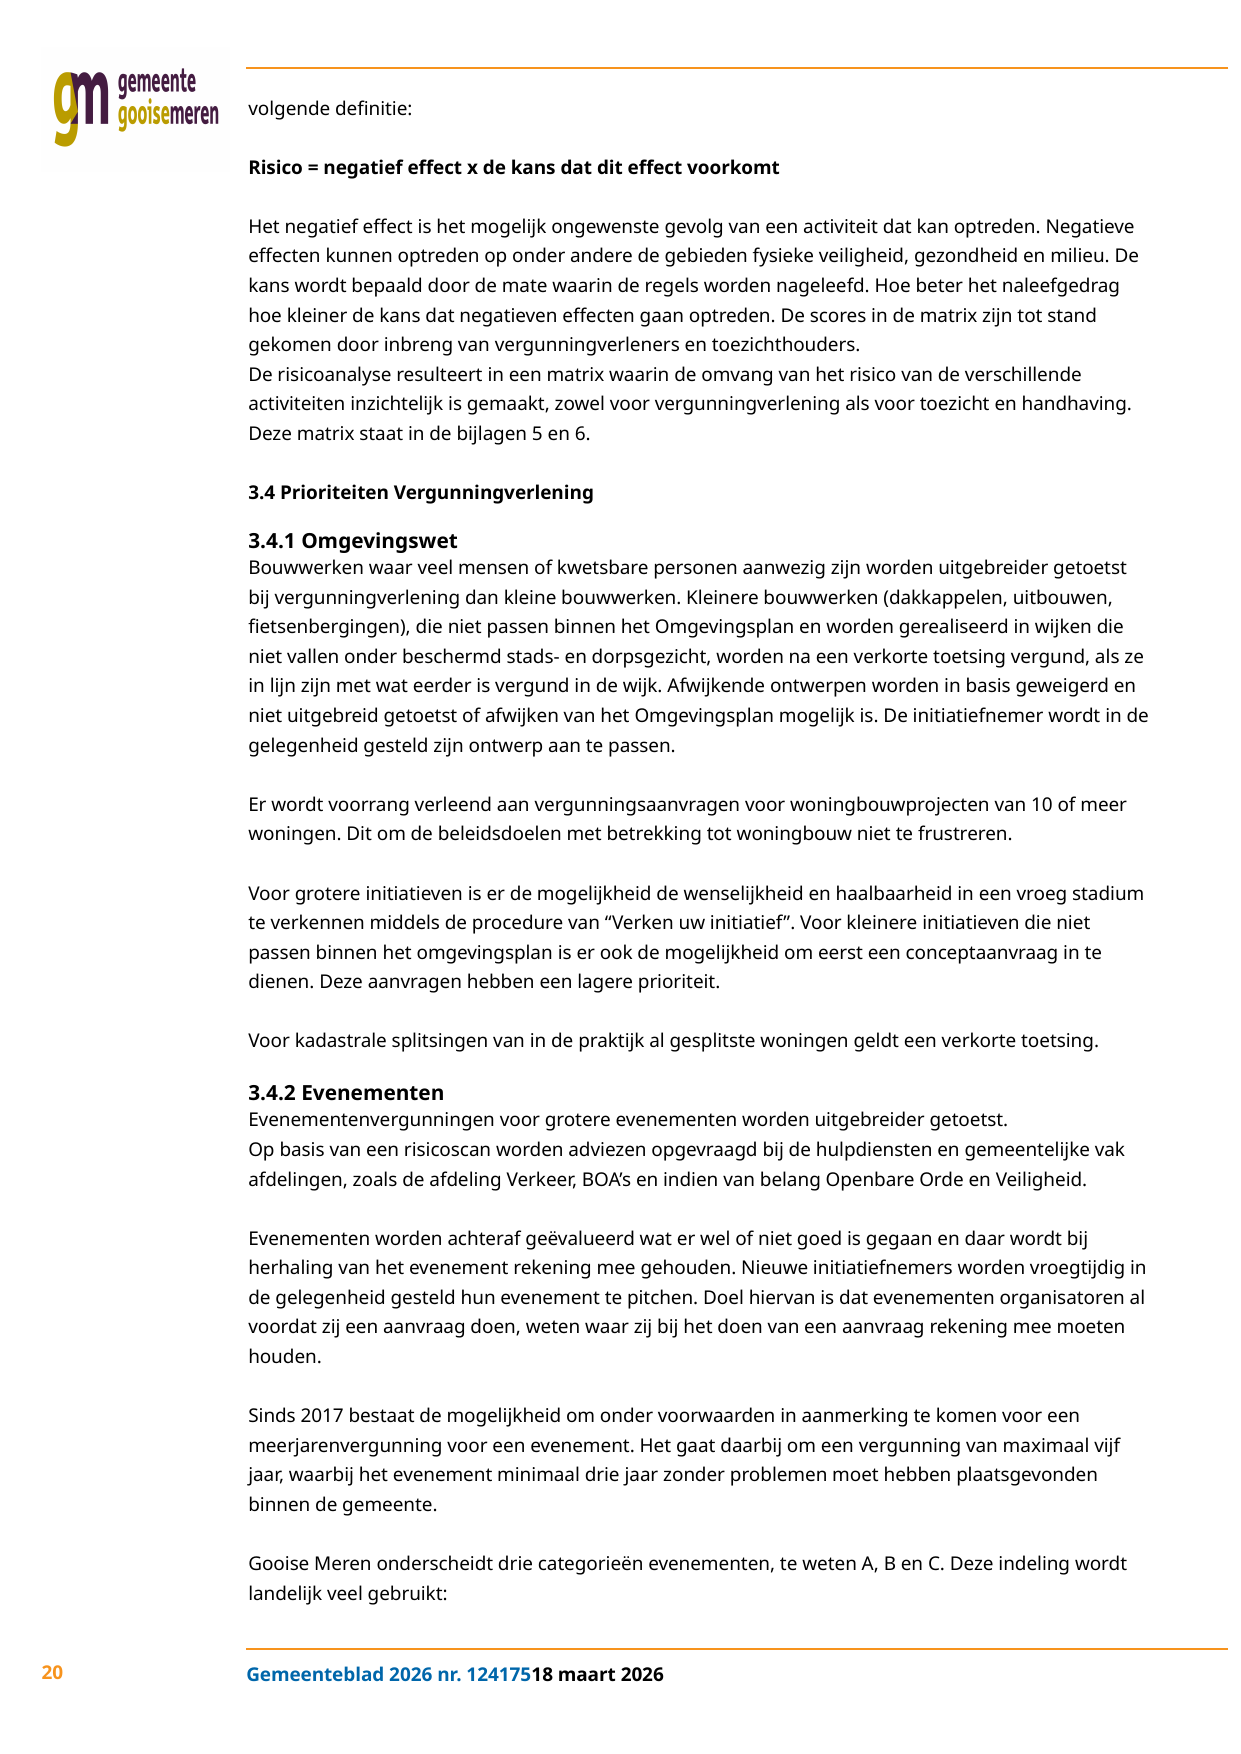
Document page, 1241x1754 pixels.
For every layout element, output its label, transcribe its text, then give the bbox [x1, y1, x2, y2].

text Er wordt voorrang verleend aan vergunningsaanvragen voor woningbouwprojecten van 10 of meer woningen. Dit om de beleidsdoelen met betrekking tot woningbouw niet te frustreren. [248, 791, 1152, 846]
text Gooise Meren onderscheidt drie categorieën evenementen, te weten A, B en C. Deze indeling wordt landelijk veel gebruikt: [248, 1550, 1152, 1606]
text De risicoanalyse resulteert in een matrix waarin de omvang van het risico van de verschillende activiteiten inzichtelijk is gemaakt, zowel voor vergunningverlening als voor toezicht en handhaving. Deze matrix staat in de bijlagen 5 en 6. [248, 361, 1152, 446]
text Evenementenvergunningen voor grotere evenementen worden uitgebreider getoetst. [248, 1107, 1152, 1132]
text Voor grotere initiatieven is er de mogelijkheid de wenselijkheid en haalbaarheid in een vroeg stadium te verkennen middels de procedure van “Verken uw initiatief”. Voor kleinere initiatieven die niet passen binnen het omgevingsplan is er ook de mogelijkheid om eerst een conceptaanvraag in te dienen. Deze aanvragen hebben een lagere prioriteit. [248, 880, 1152, 994]
text Voor kadastrale splitsingen van in de praktijk al gesplitste woningen geldt een verkorte toetsing. [248, 1028, 1152, 1053]
text volgende definitie: [248, 95, 1152, 121]
text Het negatief effect is het mogelijk ongewenste gevolg van een activiteit dat kan optreden. Negatieve effecten kunnen optreden op onder andere de gebieden fysieke veiligheid, gezondheid en milieu. De kans wordt bepaald door de mate waarin de regels worden nageleefd. Hoe beter het naleefgedrag hoe kleiner de kans dat negatieven effecten gaan optreden. De scores in de matrix zijn tot stand gekomen door inbreng van vergunningverleners en toezichthouders. [248, 213, 1152, 357]
text 3.4 Prioriteiten Vergunningverlening [248, 479, 1152, 505]
text 3.4.1 Omgevingswet [248, 526, 1152, 554]
picture [41, 47, 231, 172]
text 3.4.2 Evenementen [248, 1078, 1152, 1107]
text Evenementen worden achteraf geëvalueerd wat er wel of niet goed is gegaan en daar wordt bij herhaling van het evenement rekening mee gehouden. Nieuwe initiatiefnemers worden vroegtijdig in de gelegenheid gesteld hun evenement te pitchen. Doel hiervan is dat evenementen organisatoren al voordat zij een aanvraag doen, weten waar zij bij het doen van een aanvraag rekening mee moeten houden. [248, 1225, 1152, 1369]
text Sinds 2017 bestaat de mogelijkheid om onder voorwaarden in aanmerking te komen voor een meerjarenvergunning voor een evenement. Het gaat daarbij om een vergunning van maximaal vijf jaar, waarbij het evenement minimaal drie jaar zonder problemen moet hebben plaatsgevonden binnen de gemeente. [248, 1402, 1152, 1517]
text Risico = negatief effect x de kans dat dit effect voorkomt [248, 154, 1152, 180]
text Bouwwerken waar veel mensen of kwetsbare personen aanwezig zijn worden uitgebreider getoetst bij vergunningverlening dan kleine bouwwerken. Kleinere bouwwerken (dakkappelen, uitbouwen, fietsenbergingen), die niet passen binnen het Omgevingsplan en worden gerealiseerd in wijken die niet vallen onder beschermd stads- en dorpsgezicht, worden na een verkorte toetsing vergund, als ze in lijn zijn met wat eerder is vergund in de wijk. Afwijkende ontwerpen worden in basis geweigerd en niet uitgebreid getoetst of afwijken van het Omgevingsplan mogelijk is. De initiatiefnemer wordt in de gelegenheid gesteld zijn ontwerp aan te passen. [248, 554, 1152, 758]
text Op basis van een risicoscan worden adviezen opgevraagd bij de hulpdiensten en gemeentelijke vak afdelingen, zoals de afdeling Verkeer, BOA’s en indien van belang Openbare Orde en Veiligheid. [248, 1136, 1152, 1191]
